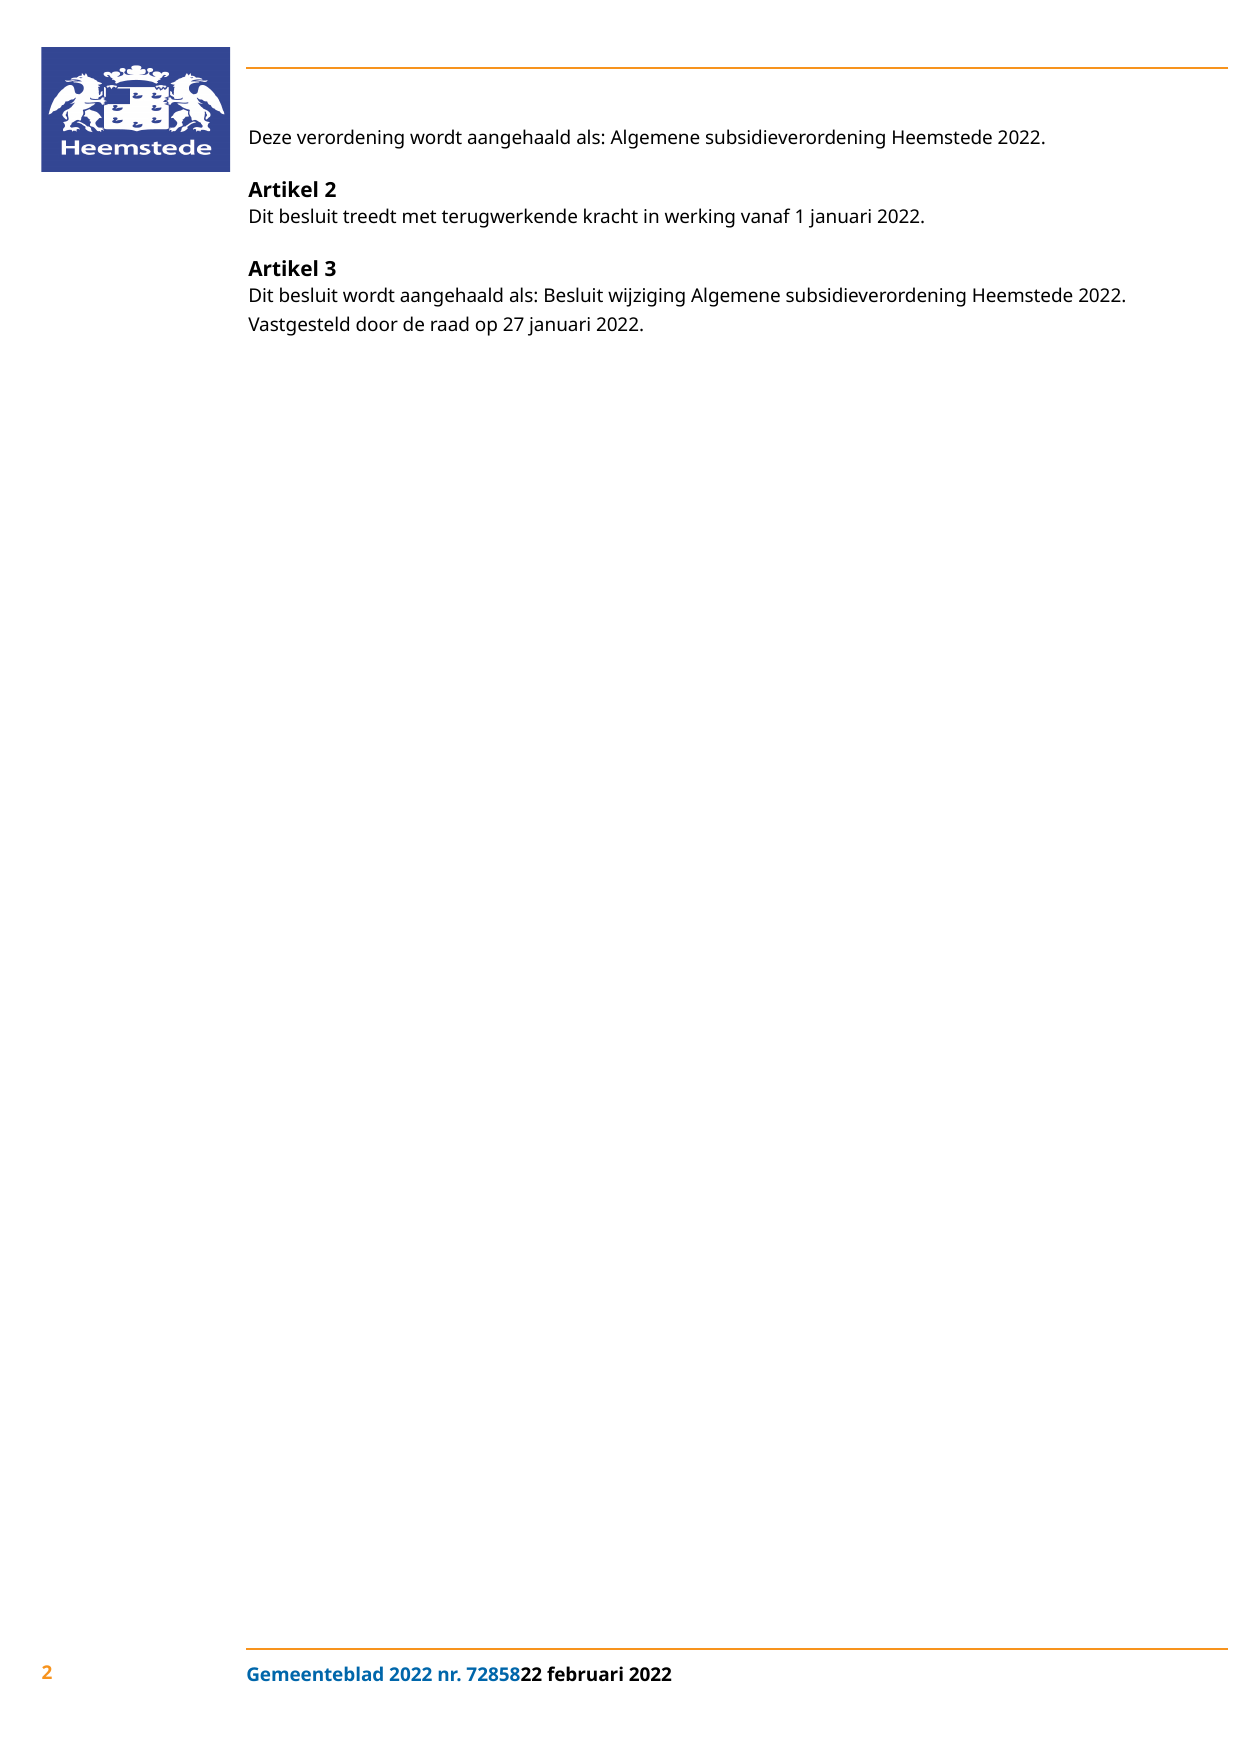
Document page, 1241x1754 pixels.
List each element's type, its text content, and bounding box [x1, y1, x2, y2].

text Deze verordening wordt aangehaald als: Algemene subsidieverordening Heemstede 2022. [248, 124, 1152, 150]
text Artikel 2 [248, 175, 1152, 203]
picture [41, 47, 231, 172]
text Vastgesteld door de raad op 27 januari 2022. [248, 312, 1152, 337]
text Dit besluit wordt aangehaald als: Besluit wijziging Algemene subsidieverordening Heemstede 2022. [248, 282, 1152, 308]
text Dit besluit treedt met terugwerkende kracht in werking vanaf 1 januari 2022. [248, 203, 1152, 229]
text Artikel 3 [248, 254, 1152, 282]
